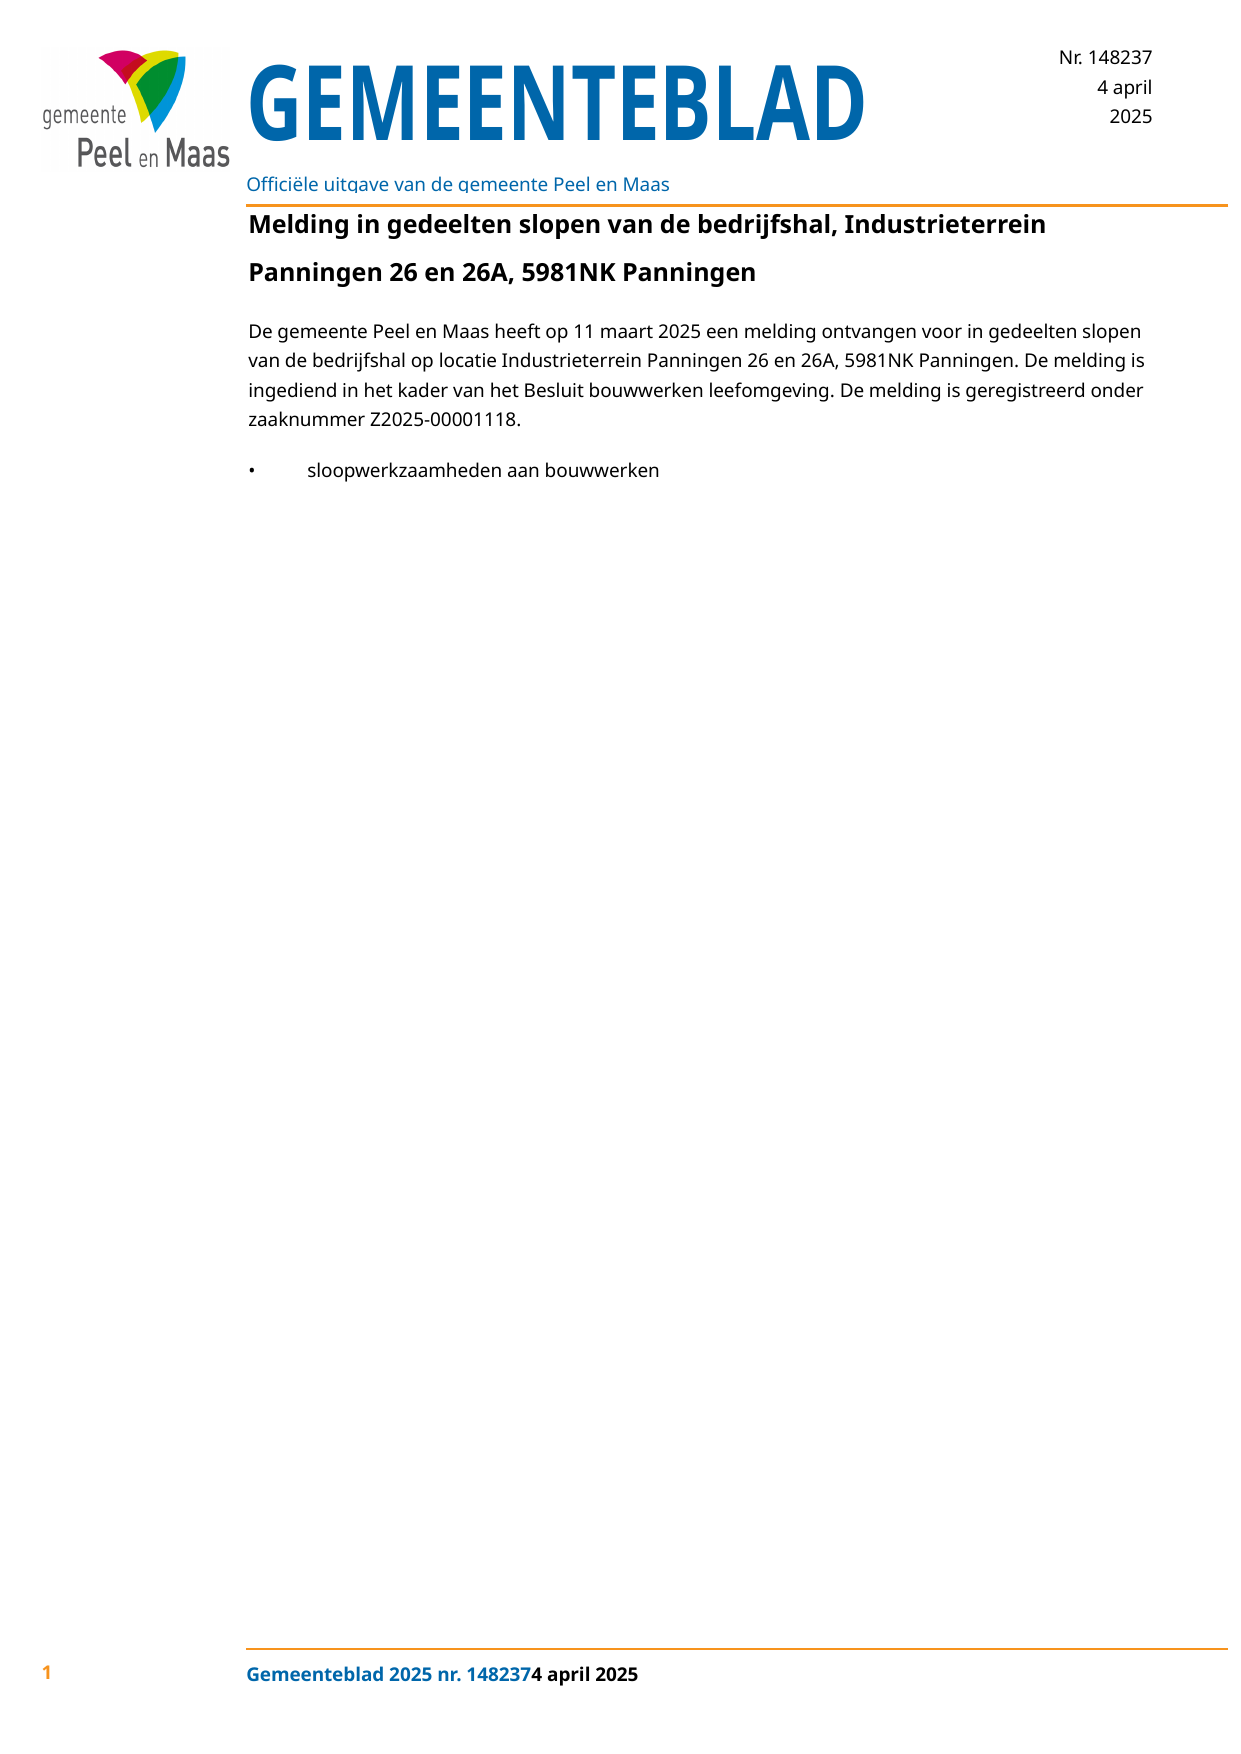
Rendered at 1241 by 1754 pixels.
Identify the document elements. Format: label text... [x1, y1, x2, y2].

text Melding in gedeelten slopen van de bedrijfshal, Industrieterrein Panningen 26 en 26A, 5981NK Panningen [248, 207, 1152, 288]
text De gemeente Peel en Maas heeft op 11 maart 2025 een melding ontvangen voor in gedeelten slopen van de bedrijfshal op locatie Industrieterrein Panningen 26 en 26A, 5981NK Panningen. De melding is ingediend in het kader van het Besluit bouwwerken leefomgeving. De melding is geregistreerd onder zaaknummer Z2025-00001118. [248, 318, 1152, 432]
list sloopwerkzaamheden aan bouwwerken [248, 457, 1152, 483]
picture [41, 47, 231, 172]
